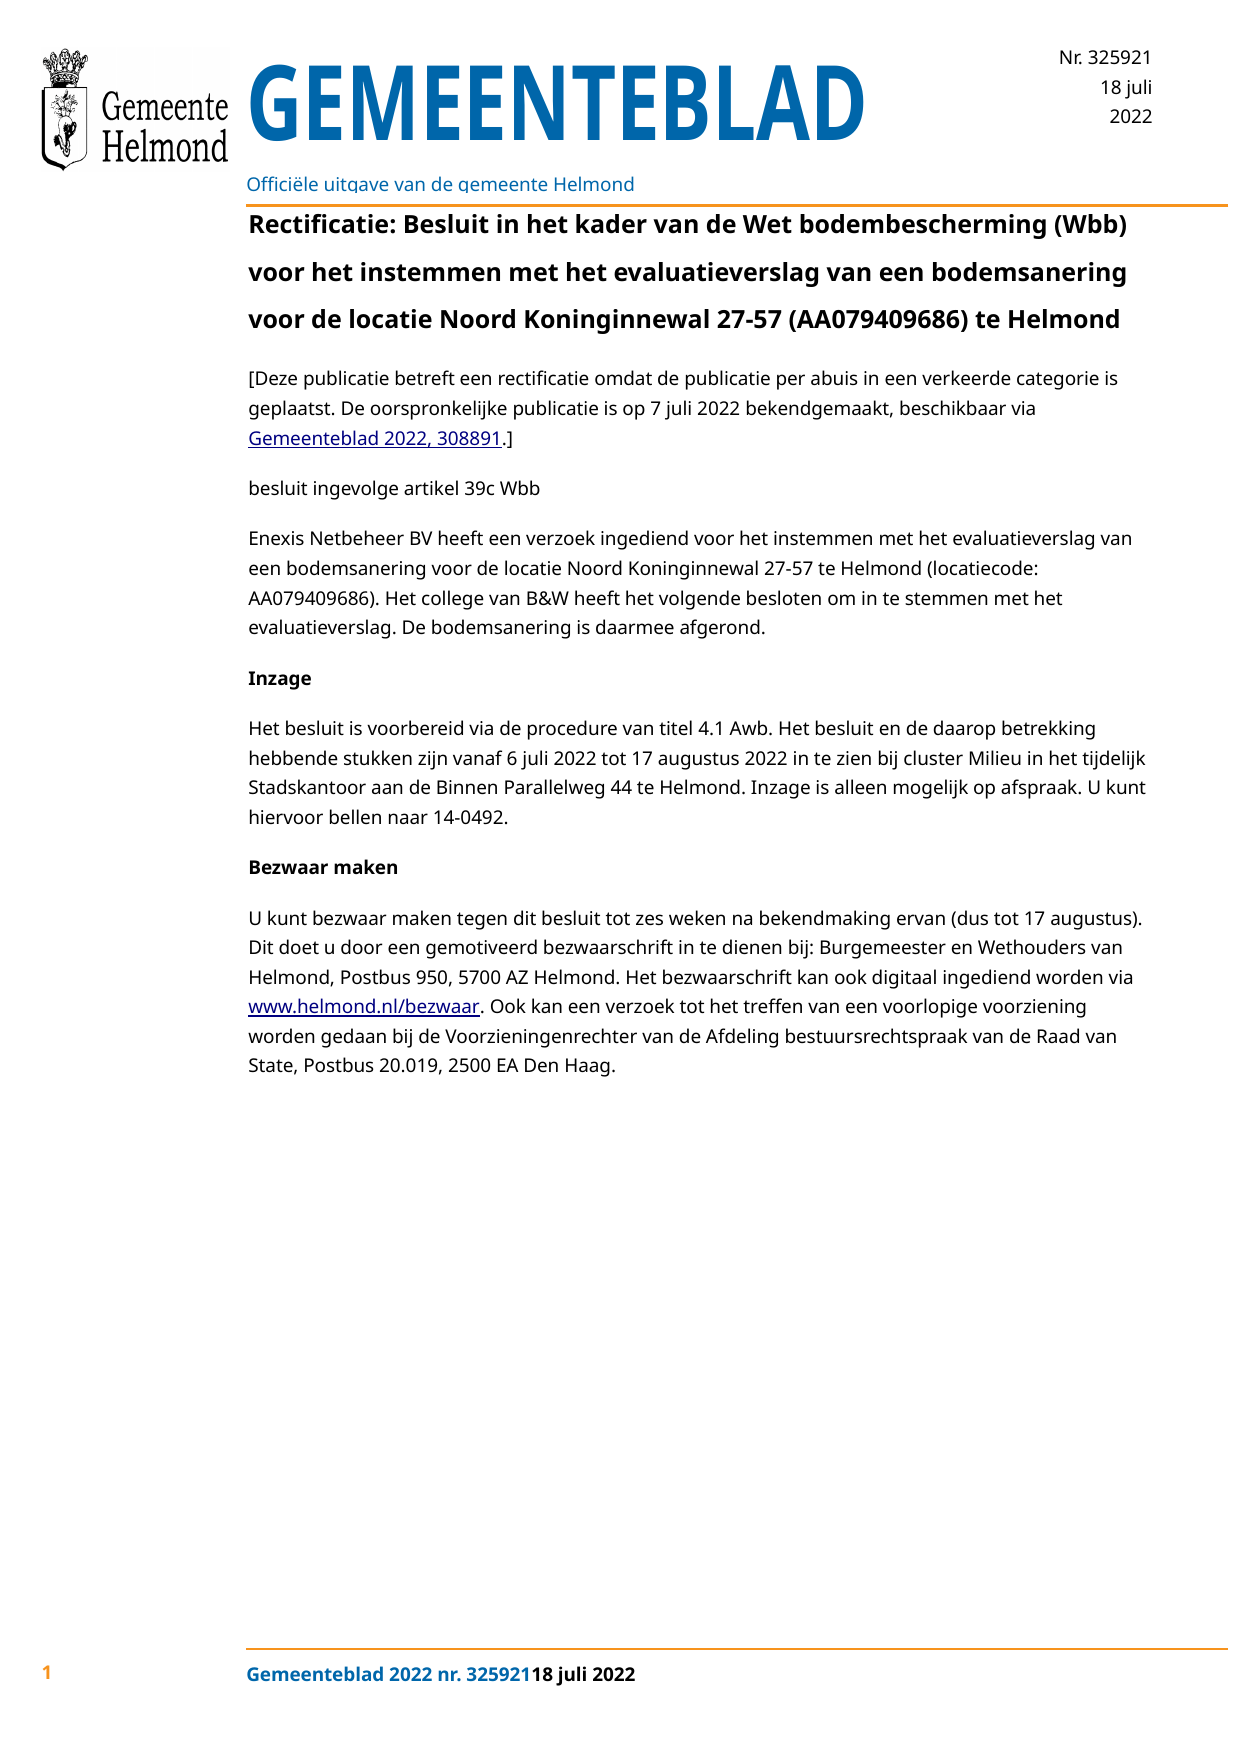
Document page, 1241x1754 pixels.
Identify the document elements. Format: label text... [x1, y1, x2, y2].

text Bezwaar maken [248, 854, 1152, 880]
picture [41, 47, 231, 172]
text besluit ingevolge artikel 39c Wbb [248, 475, 1152, 501]
text Enexis Netbeheer BV heeft een verzoek ingediend voor het instemmen met het evaluatieverslag van een bodemsanering voor de locatie Noord Koninginnewal 27-57 te Helmond (locatiecode: AA079409686). Het college van B&W heeft het volgende besloten om in te stemmen met het evaluatieverslag. De bodemsanering is daarmee afgerond. [248, 526, 1152, 640]
text U kunt bezwaar maken tegen dit besluit tot zes weken na bekendmaking ervan (dus tot 17 augustus). Dit doet u door een gemotiveerd bezwaarschrift in te dienen bij: Burgemeester en Wethouders van Helmond, Postbus 950, 5700 AZ Helmond. Het bezwaarschrift kan ook digitaal ingediend worden via www.helmond.nl/bezwaar. Ook kan een verzoek tot het treffen van een voorlopige voorziening worden gedaan bij de Voorzieningenrechter van de Afdeling bestuursrechtspraak van de Raad van State, Postbus 20.019, 2500 EA Den Haag. [248, 905, 1152, 1078]
text Het besluit is voorbereid via de procedure van titel 4.1 Awb. Het besluit en de daarop betrekking hebbende stukken zijn vanaf 6 juli 2022 tot 17 augustus 2022 in te zien bij cluster Milieu in het tijdelijk Stadskantoor aan de Binnen Parallelweg 44 te Helmond. Inzage is alleen mogelijk op afspraak. U kunt hiervoor bellen naar 14-0492. [248, 715, 1152, 829]
text [Deze publicatie betreft een rectificatie omdat de publicatie per abuis in een verkeerde categorie is geplaatst. De oorspronkelijke publicatie is op 7 juli 2022 bekendgemaakt, beschikbaar via Gemeenteblad 2022, 308891.] [248, 366, 1152, 450]
text Inzage [248, 665, 1152, 690]
text Rectificatie: Besluit in het kader van de Wet bodembescherming (Wbb) voor het instemmen met het evaluatieverslag van een bodemsanering voor de locatie Noord Koninginnewal 27-57 (AA079409686) te Helmond [248, 207, 1152, 336]
